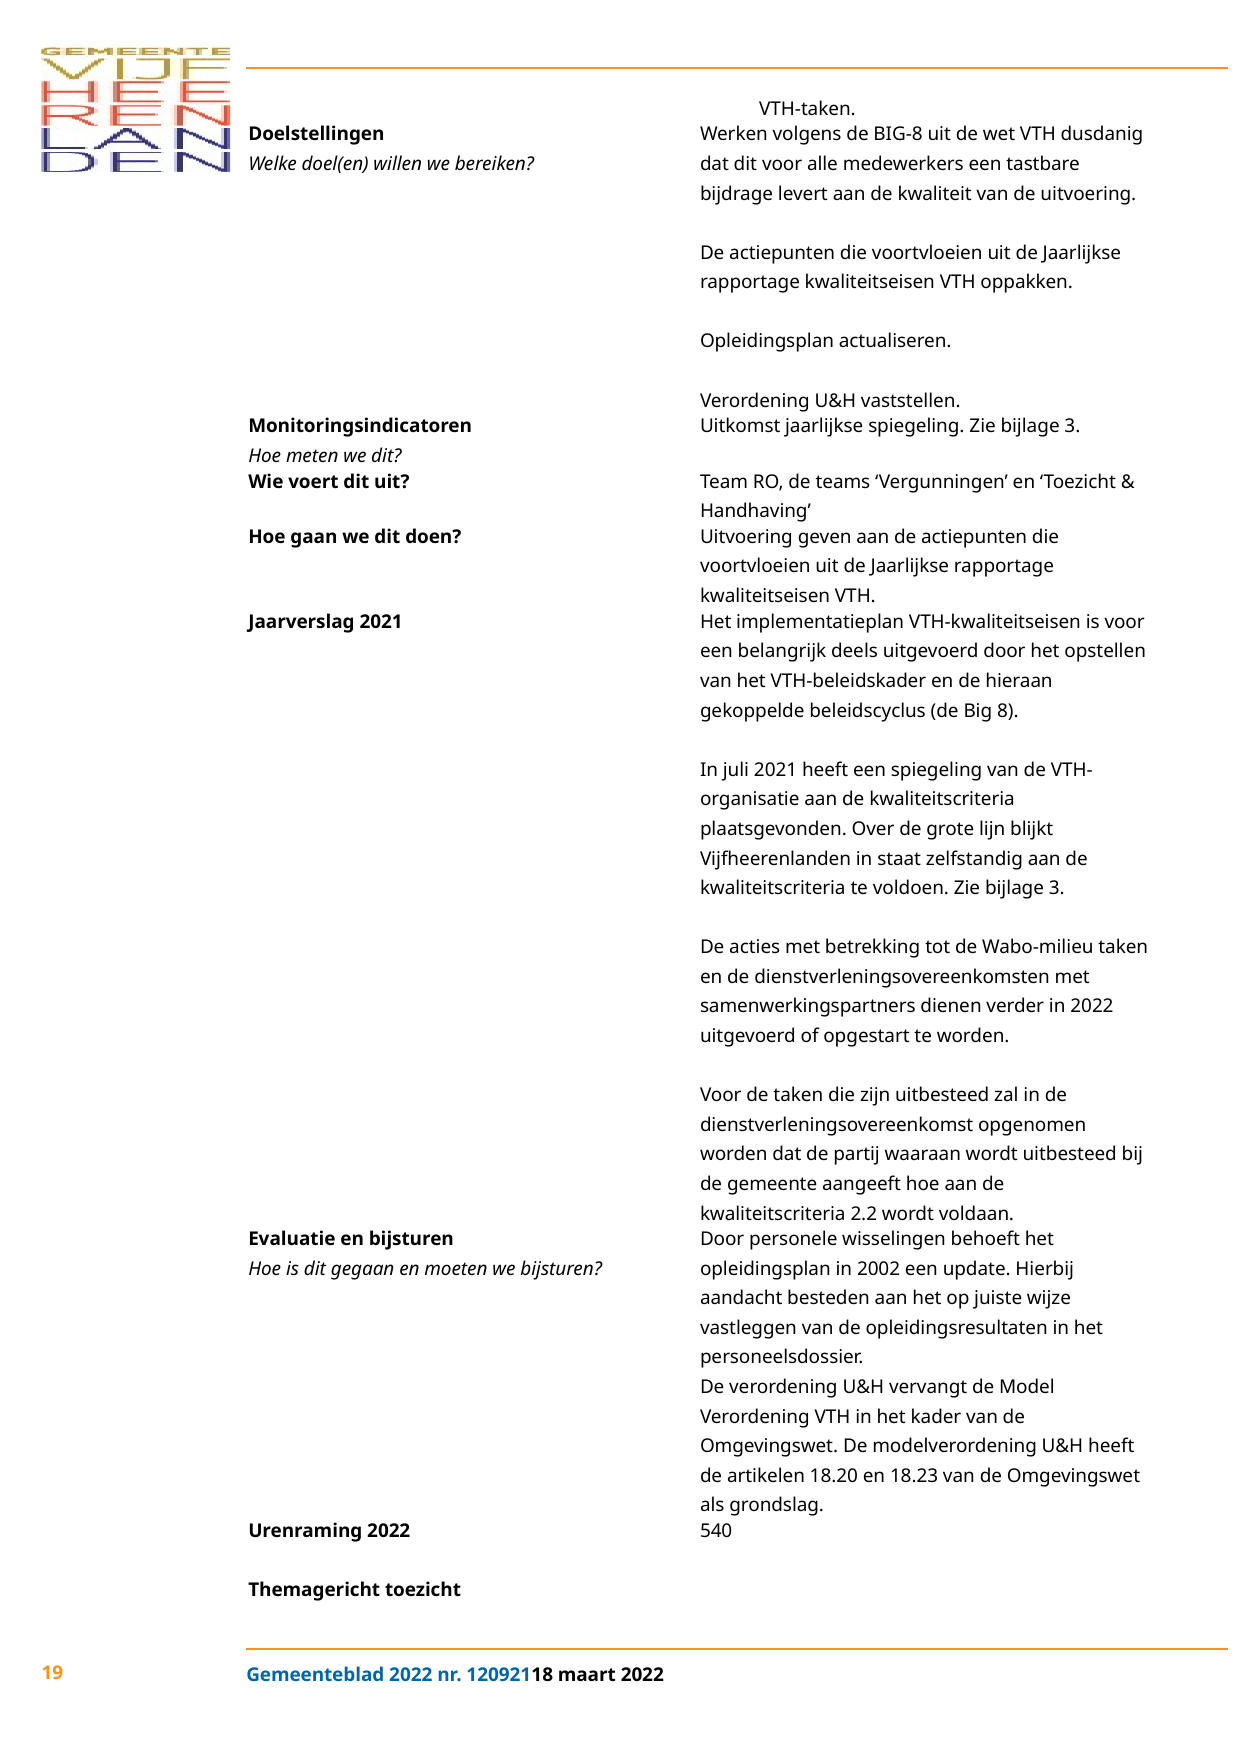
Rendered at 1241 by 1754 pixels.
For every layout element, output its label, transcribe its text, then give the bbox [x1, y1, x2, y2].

table_cell [248, 95, 700, 121]
table_cell Wie voert dit uit? [248, 468, 700, 523]
table_cell Het implementatieplan VTH-kwaliteitseisen is voor een belangrijk deels uitgevoerd door het opstellen van het VTH-beleidskader en de hieraan gekoppelde beleidscyclus (de Big 8). In juli 2021 heeft een spiegeling van de VTH-organisatie aan de kwaliteitscriteria plaatsgevonden. Over de grote lijn blijkt Vijfheerenlanden in staat zelfstandig aan de kwaliteitscriteria te voldoen. Zie bijlage 3. De acties met betrekking tot de Wabo-milieu taken en de dienstverleningsovereenkomsten met samenwerkingspartners dienen verder in 2022 uitgevoerd of opgestart te worden. Voor de taken die zijn uitbesteed zal in de dienstverleningsovereenkomst opgenomen worden dat de partij waaraan wordt uitbesteed bij de gemeente aangeeft hoe aan de kwaliteitscriteria 2.2 wordt voldaan. [700, 608, 1152, 1225]
table_cell Hoe gaan we dit doen? [248, 523, 700, 608]
table_cell 540 [700, 1518, 1152, 1543]
table_header Themagericht toezicht [248, 1576, 1152, 1602]
picture [41, 47, 231, 172]
table_cell Jaarverslag 2021 [248, 608, 700, 1225]
table_cell Doelstellingen Welke doel(en) willen we bereiken? [248, 121, 700, 412]
table_cell Uitvoering geven aan de actiepunten die voortvloeien uit de Jaarlijkse rapportage kwaliteitseisen VTH. [700, 523, 1152, 608]
table_cell Monitoringsindicatoren Hoe meten we dit? [248, 413, 700, 468]
table_cell Werken volgens de BIG-8 uit de wet VTH dusdanig dat dit voor alle medewerkers een tastbare bijdrage levert aan de kwaliteit van de uitvoering. De actiepunten die voortvloeien uit de Jaarlijkse rapportage kwaliteitseisen VTH oppakken. Opleidingsplan actualiseren. Verordening U&H vaststellen. [700, 121, 1152, 412]
table_cell VTH-taken. [700, 95, 1152, 121]
table_cell Team RO, de teams ‘Vergunningen’ en ‘Toezicht & Handhaving’ [700, 468, 1152, 523]
table_cell Uitkomst jaarlijkse spiegeling. Zie bijlage 3. [700, 413, 1152, 468]
table_cell Evaluatie en bijsturen Hoe is dit gegaan en moeten we bijsturen? [248, 1225, 700, 1517]
table_cell Urenraming 2022 [248, 1518, 700, 1543]
table_cell Door personele wisselingen behoeft het opleidingsplan in 2002 een update. Hierbij aandacht besteden aan het op juiste wijze vastleggen van de opleidingsresultaten in het personeelsdossier. De verordening U&H vervangt de Model Verordening VTH in het kader van de Omgevingswet. De modelverordening U&H heeft de artikelen 18.20 en 18.23 van de Omgevingswet als grondslag. [700, 1225, 1152, 1517]
